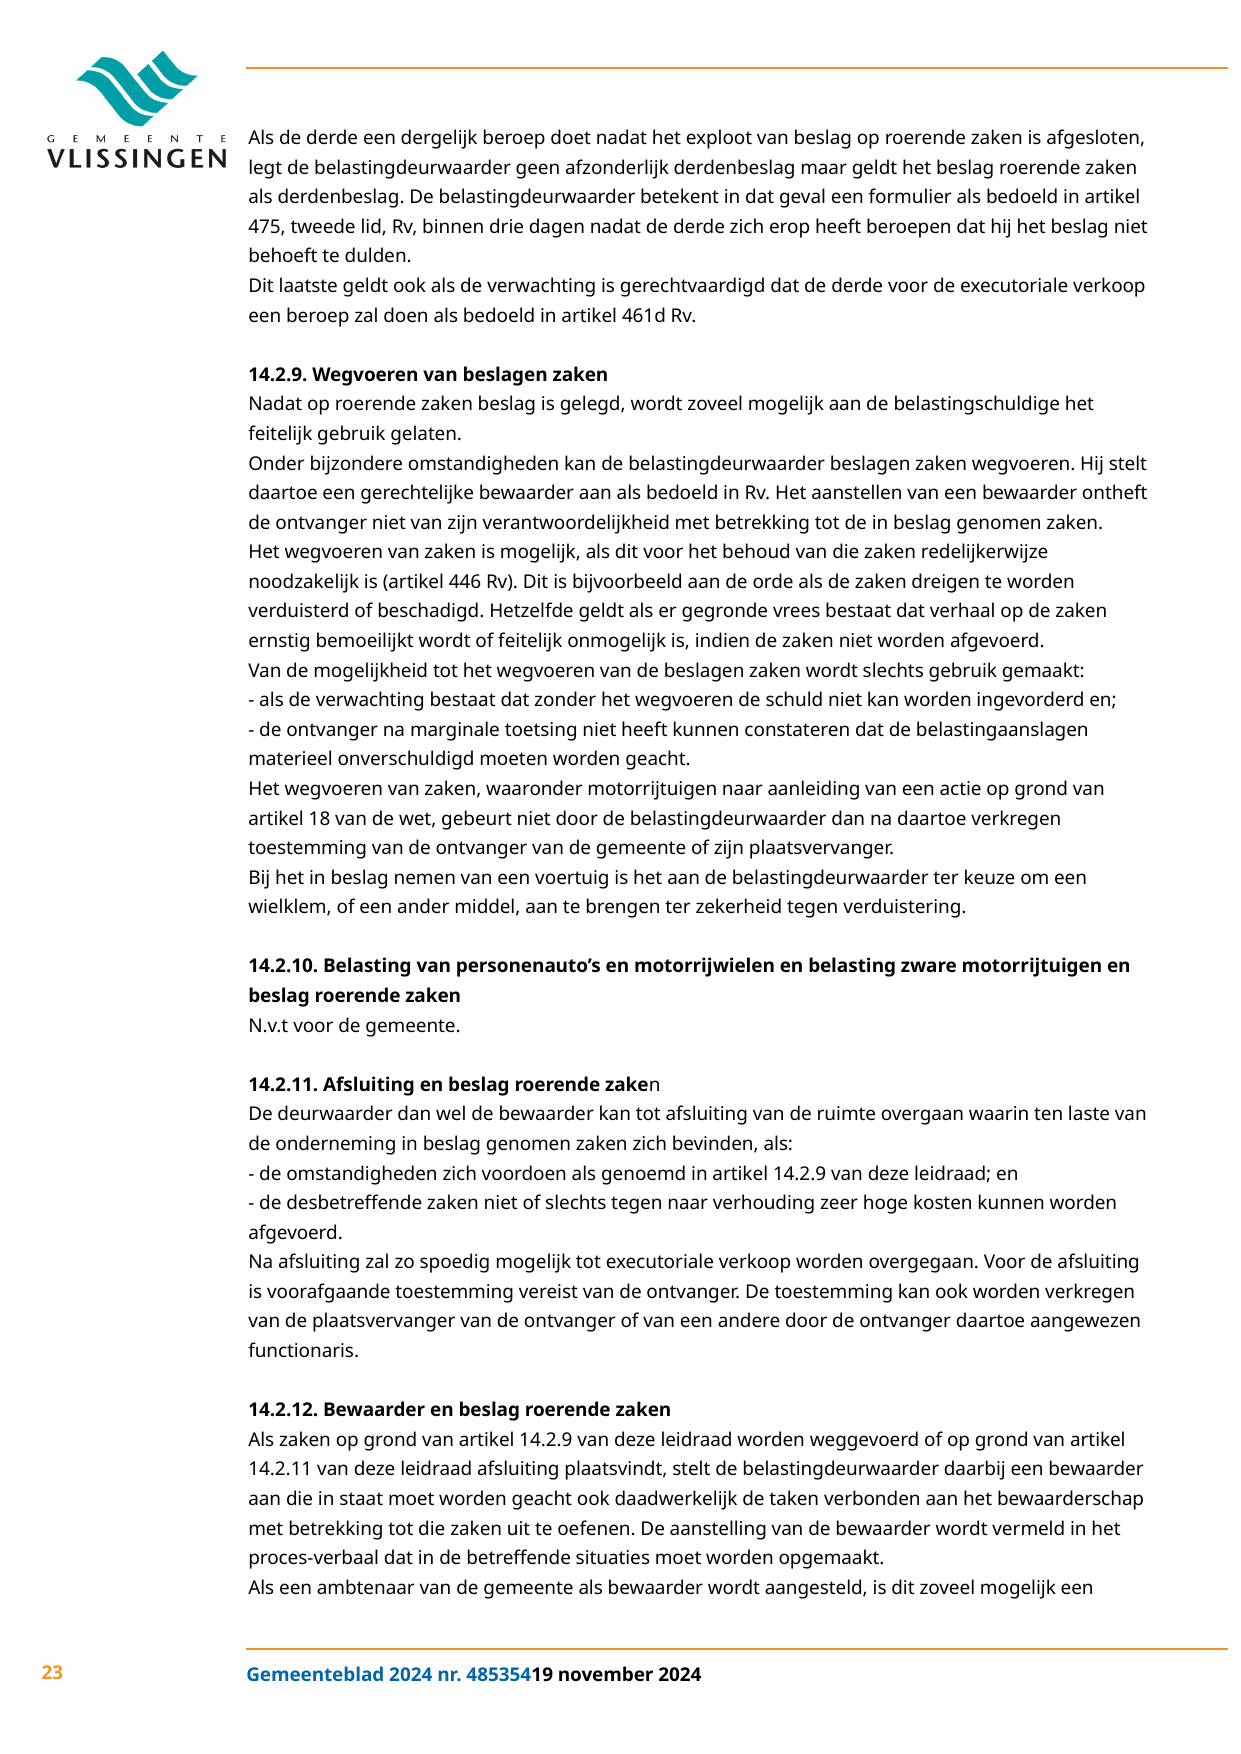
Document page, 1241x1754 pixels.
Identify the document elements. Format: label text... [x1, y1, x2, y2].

text Als de derde een dergelijk beroep doet nadat het exploot van beslag op roerende zaken is afgesloten, legt de belastingdeurwaarder geen afzonderlijk derdenbeslag maar geldt het beslag roerende zaken als derdenbeslag. De belastingdeurwaarder betekent in dat geval een formulier als bedoeld in artikel 475, tweede lid, Rv, binnen drie dagen nadat de derde zich erop heeft beroepen dat hij het beslag niet behoeft te dulden. [248, 124, 1152, 268]
text Het wegvoeren van zaken is mogelijk, als dit voor het behoud van die zaken redelijkerwijze noodzakelijk is (artikel 446 Rv). Dit is bijvoorbeeld aan de orde als de zaken dreigen te worden verduisterd of beschadigd. Hetzelfde geldt als er gegronde vrees bestaat dat verhaal op de zaken ernstig bemoeilijkt wordt of feitelijk onmogelijk is, indien de zaken niet worden afgevoerd. [248, 538, 1152, 653]
text - als de verwachting bestaat dat zonder het wegvoeren de schuld niet kan worden ingevorderd en; [248, 686, 1152, 712]
text 14.2.9. Wegvoeren van beslagen zaken [248, 361, 1152, 387]
text 14.2.12. Bewaarder en beslag roerende zaken [248, 1396, 1152, 1422]
text Als zaken op grond van artikel 14.2.9 van deze leidraad worden weggevoerd of op grond van artikel 14.2.11 van deze leidraad afsluiting plaatsvindt, stelt de belastingdeurwaarder daarbij een bewaarder aan die in staat moet worden geacht ook daadwerkelijk de taken verbonden aan het bewaarderschap met betrekking tot die zaken uit te oefenen. De aanstelling van de bewaarder wordt vermeld in het proces-verbaal dat in de betreffende situaties moet worden opgemaakt. [248, 1426, 1152, 1570]
text Na afsluiting zal zo spoedig mogelijk tot executoriale verkoop worden overgegaan. Voor de afsluiting is voorafgaande toestemming vereist van de ontvanger. De toestemming kan ook worden verkregen van de plaatsvervanger van de ontvanger of van een andere door de ontvanger daartoe aangewezen functionaris. [248, 1248, 1152, 1363]
text Nadat op roerende zaken beslag is gelegd, wordt zoveel mogelijk aan de belastingschuldige het feitelijk gebruik gelaten. [248, 391, 1152, 446]
text - de ontvanger na marginale toetsing niet heeft kunnen constateren dat de belastingaanslagen materieel onverschuldigd moeten worden geacht. [248, 716, 1152, 771]
text Als een ambtenaar van de gemeente als bewaarder wordt aangesteld, is dit zoveel mogelijk een [248, 1574, 1152, 1600]
text Bij het in beslag nemen van een voertuig is het aan de belastingdeurwaarder ter keuze om een wielklem, of een ander middel, aan te brengen ter zekerheid tegen verduistering. [248, 864, 1152, 919]
text De deurwaarder dan wel de bewaarder kan tot afsluiting van de ruimte overgaan waarin ten laste van de onderneming in beslag genomen zaken zich bevinden, als: [248, 1101, 1152, 1156]
text - de omstandigheden zich voordoen als genoemd in artikel 14.2.9 van deze leidraad; en [248, 1160, 1152, 1186]
text 14.2.11. Afsluiting en beslag roerende zaken [248, 1071, 1152, 1097]
text Van de mogelijkheid tot het wegvoeren van de beslagen zaken wordt slechts gebruik gemaakt: [248, 657, 1152, 683]
text Onder bijzondere omstandigheden kan de belastingdeurwaarder beslagen zaken wegvoeren. Hij stelt daartoe een gerechtelijke bewaarder aan als bedoeld in Rv. Het aanstellen van een bewaarder ontheft de ontvanger niet van zijn verantwoordelijkheid met betrekking tot de in beslag genomen zaken. [248, 450, 1152, 535]
text - de desbetreffende zaken niet of slechts tegen naar verhouding zeer hoge kosten kunnen worden afgevoerd. [248, 1189, 1152, 1245]
text N.v.t voor de gemeente. [248, 1012, 1152, 1038]
text Dit laatste geldt ook als de verwachting is gerechtvaardigd dat de derde voor de executoriale verkoop een beroep zal doen als bedoeld in artikel 461d Rv. [248, 272, 1152, 328]
picture [41, 47, 231, 172]
text Het wegvoeren van zaken, waaronder motorrijtuigen naar aanleiding van een actie op grond van artikel 18 van de wet, gebeurt niet door de belastingdeurwaarder dan na daartoe verkregen toestemming van de ontvanger van de gemeente of zijn plaatsvervanger. [248, 775, 1152, 860]
text 14.2.10. Belasting van personenauto’s en motorrijwielen en belasting zware motorrijtuigen en beslag roerende zaken [248, 953, 1152, 1008]
